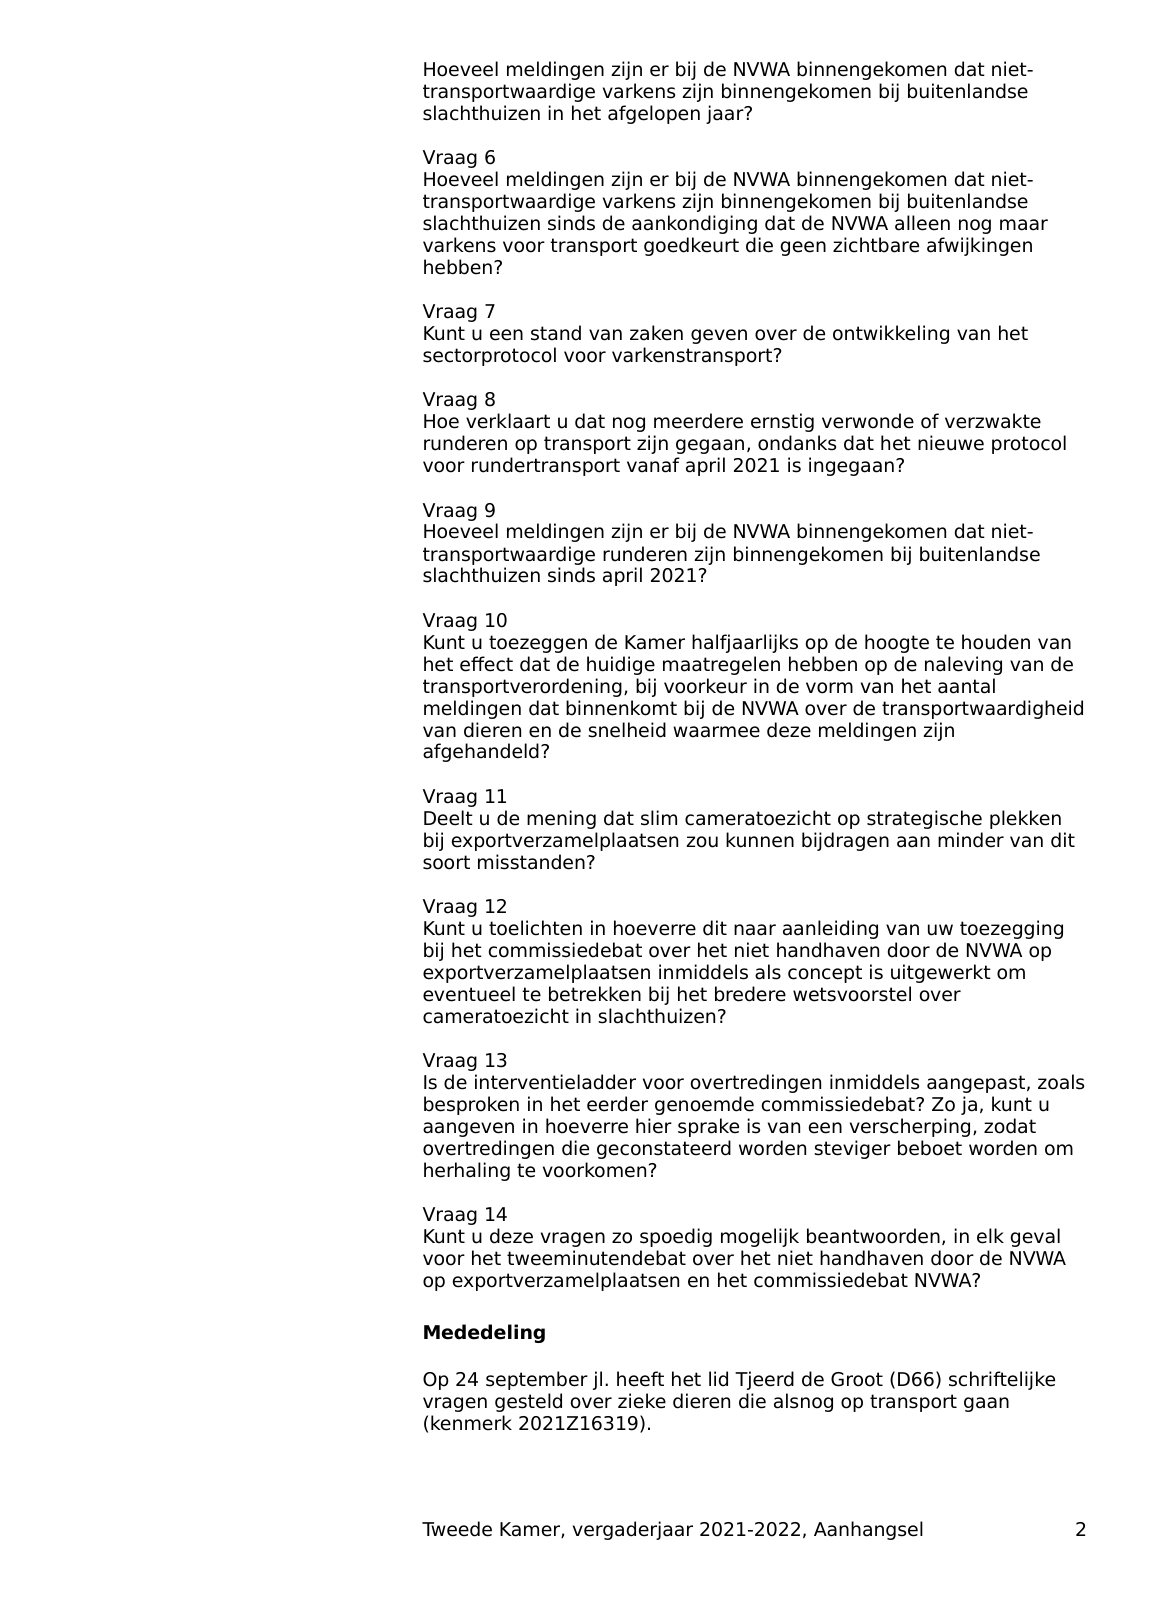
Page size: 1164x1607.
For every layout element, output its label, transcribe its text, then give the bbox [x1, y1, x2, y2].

text Vraag 7 [422, 301, 1087, 323]
text Kunt u toelichten in hoeverre dit naar aanleiding van uw toezegging bij het commissiedebat over het niet handhaven door de NVWA op exportverzamelplaatsen inmiddels als concept is uitgewerkt om eventueel te betrekken bij het bredere wetsvoorstel over cameratoezicht in slachthuizen? [422, 918, 1087, 1028]
text Vraag 8 [422, 389, 1087, 411]
text Is de interventieladder voor overtredingen inmiddels aangepast, zoals besproken in het eerder genoemde commissiedebat? Zo ja, kunt u aangeven in hoeverre hier sprake is van een verscherping, zodat overtredingen die geconstateerd worden steviger beboet worden om herhaling te voorkomen? [422, 1072, 1087, 1182]
text Vraag 13 [422, 1050, 1087, 1072]
text Vraag 11 [422, 786, 1087, 808]
text Kunt u toezeggen de Kamer halfjaarlijks op de hoogte te houden van het effect dat de huidige maatregelen hebben op de naleving van de transportverordening, bij voorkeur in de vorm van het aantal meldingen dat binnenkomt bij de NVWA over de transportwaardigheid van dieren en de snelheid waarmee deze meldingen zijn afgehandeld? [422, 632, 1087, 763]
text Vraag 10 [422, 609, 1087, 632]
text Hoeveel meldingen zijn er bij de NVWA binnengekomen dat niet-transportwaardige varkens zijn binnengekomen bij buitenlandse slachthuizen in het afgelopen jaar? [422, 59, 1087, 125]
text Kunt u deze vragen zo spoedig mogelijk beantwoorden, in elk geval voor het tweeminutendebat over het niet handhaven door de NVWA op exportverzamelplaatsen en het commissiedebat NVWA? [422, 1226, 1087, 1292]
text Vraag 9 [422, 499, 1087, 521]
text Hoeveel meldingen zijn er bij de NVWA binnengekomen dat niet-transportwaardige varkens zijn binnengekomen bij buitenlandse slachthuizen sinds de aankondiging dat de NVWA alleen nog maar varkens voor transport goedkeurt die geen zichtbare afwijkingen hebben? [422, 169, 1087, 279]
text Vraag 12 [422, 896, 1087, 918]
text Op 24 september jl. heeft het lid Tjeerd de Groot (D66) schriftelijke vragen gesteld over zieke dieren die alsnog op transport gaan (kenmerk 2021Z16319). [422, 1369, 1087, 1435]
text Vraag 6 [422, 147, 1087, 169]
text Hoe verklaart u dat nog meerdere ernstig verwonde of verzwakte runderen op transport zijn gegaan, ondanks dat het nieuwe protocol voor rundertransport vanaf april 2021 is ingegaan? [422, 411, 1087, 477]
text Kunt u een stand van zaken geven over de ontwikkeling van het sectorprotocol voor varkenstransport? [422, 323, 1087, 367]
text Vraag 14 [422, 1204, 1087, 1226]
text Deelt u de mening dat slim cameratoezicht op strategische plekken bij exportverzamelplaatsen zou kunnen bijdragen aan minder van dit soort misstanden? [422, 808, 1087, 873]
text Hoeveel meldingen zijn er bij de NVWA binnengekomen dat niet-transportwaardige runderen zijn binnengekomen bij buitenlandse slachthuizen sinds april 2021? [422, 521, 1087, 587]
subtitle Mededeling [422, 1322, 1087, 1344]
